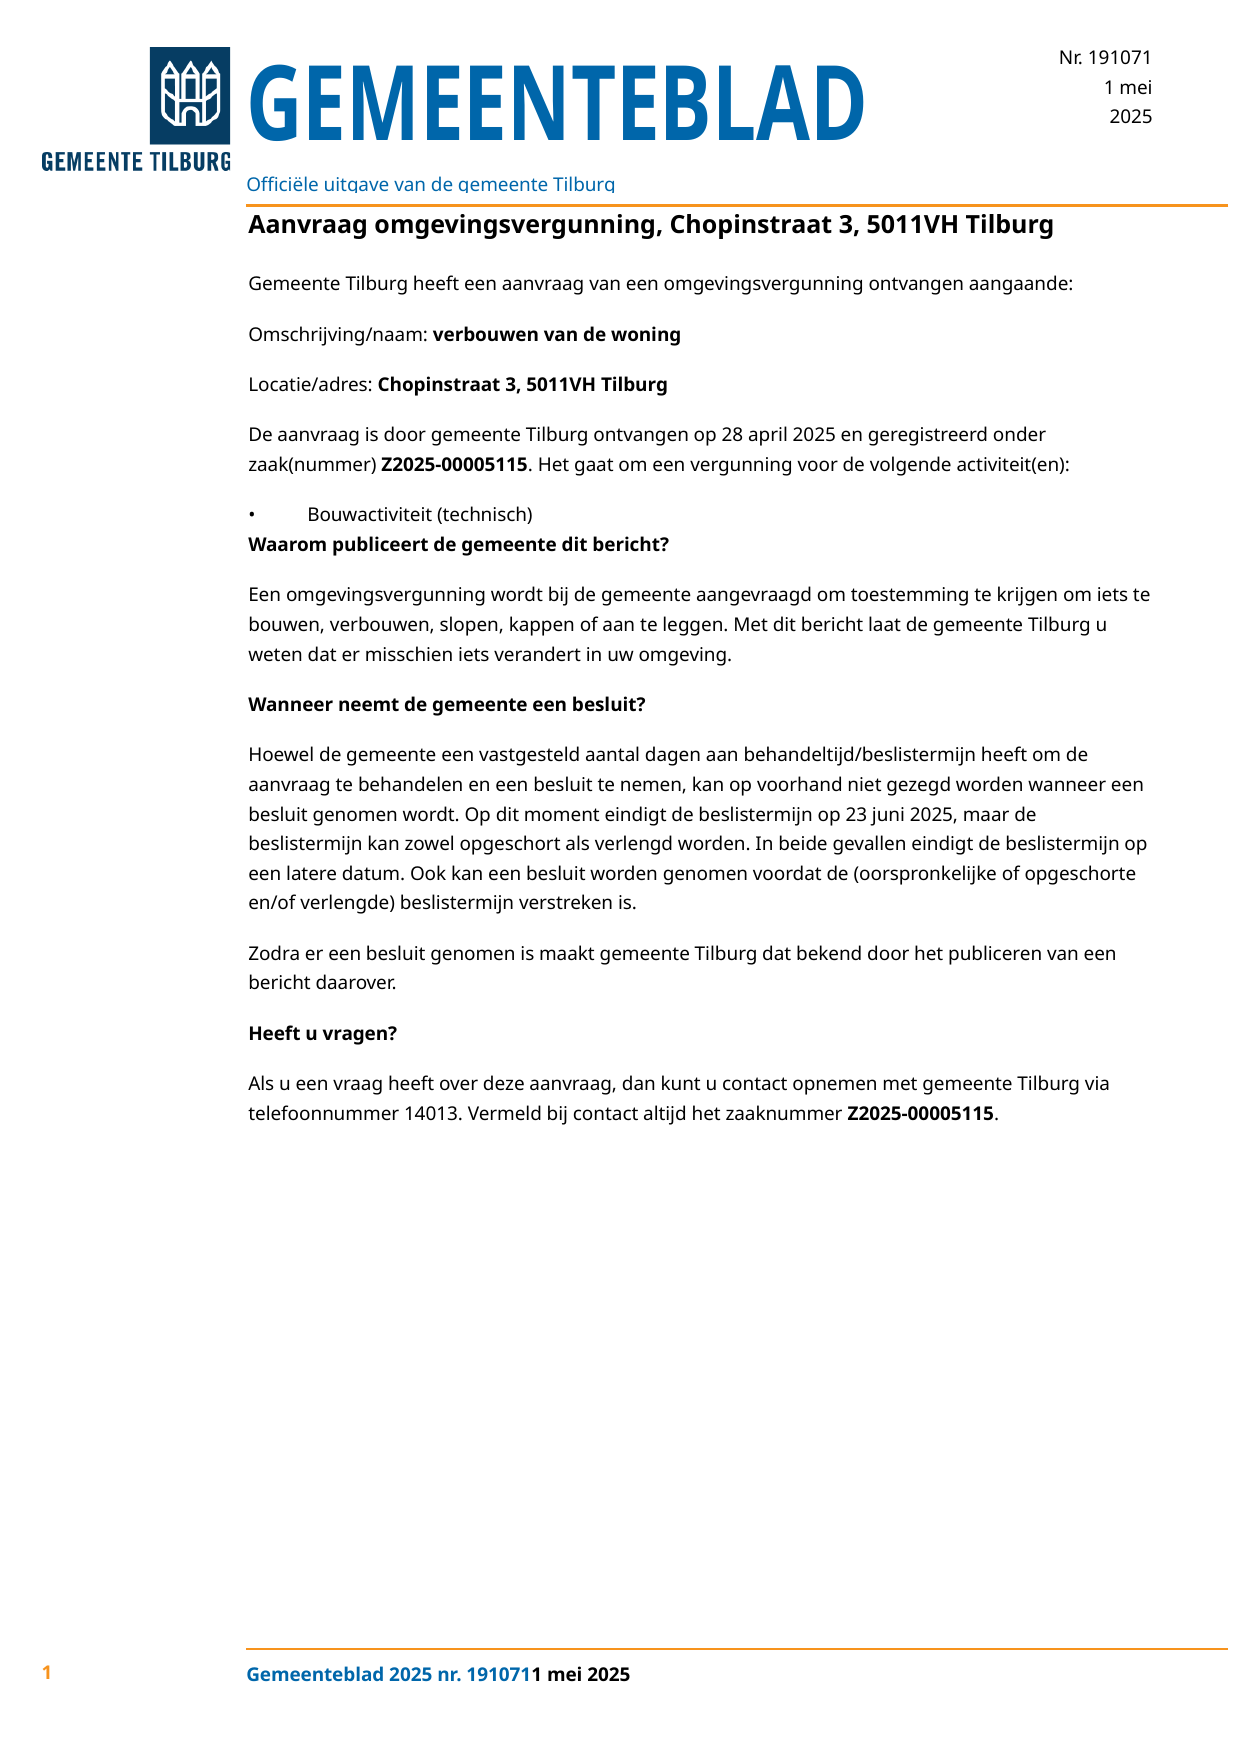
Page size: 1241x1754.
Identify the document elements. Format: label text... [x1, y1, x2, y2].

text Heeft u vragen? [248, 1020, 1152, 1046]
list Bouwactiviteit (technisch) [248, 502, 1152, 527]
text Gemeente Tilburg heeft een aanvraag van een omgevingsvergunning ontvangen aangaande: [248, 270, 1152, 296]
text De aanvraag is door gemeente Tilburg ontvangen op 28 april 2025 en geregistreerd onder zaak(nummer) Z2025-00005115. Het gaat om een vergunning voor de volgende activiteit(en): [248, 422, 1152, 477]
picture [41, 47, 231, 172]
text Omschrijving/naam: verbouwen van de woning [248, 321, 1152, 346]
text Waarom publiceert de gemeente dit bericht? [248, 531, 1152, 557]
text Locatie/adres: Chopinstraat 3, 5011VH Tilburg [248, 371, 1152, 397]
text Een omgevingsvergunning wordt bij de gemeente aangevraagd om toestemming te krijgen om iets te bouwen, verbouwen, slopen, kappen of aan te leggen. Met dit bericht laat de gemeente Tilburg u weten dat er misschien iets verandert in uw omgeving. [248, 582, 1152, 666]
text Hoewel de gemeente een vastgesteld aantal dagen aan behandeltijd/beslistermijn heeft om de aanvraag te behandelen en een besluit te nemen, kan op voorhand niet gezegd worden wanneer een besluit genomen wordt. Op dit moment eindigt de beslistermijn op 23 juni 2025, maar de beslistermijn kan zowel opgeschort als verlengd worden. In beide gevallen eindigt de beslistermijn op een latere datum. Ook kan een besluit worden genomen voordat de (oorspronkelijke of opgeschorte en/of verlengde) beslistermijn verstreken is. [248, 742, 1152, 915]
text Als u een vraag heeft over deze aanvraag, dan kunt u contact opnemen met gemeente Tilburg via telefoonnummer 14013. Vermeld bij contact altijd het zaaknummer Z2025-00005115. [248, 1070, 1152, 1126]
text Aanvraag omgevingsvergunning, Chopinstraat 3, 5011VH Tilburg [248, 207, 1152, 241]
text Zodra er een besluit genomen is maakt gemeente Tilburg dat bekend door het publiceren van een bericht daarover. [248, 940, 1152, 995]
text Wanneer neemt de gemeente een besluit? [248, 691, 1152, 717]
